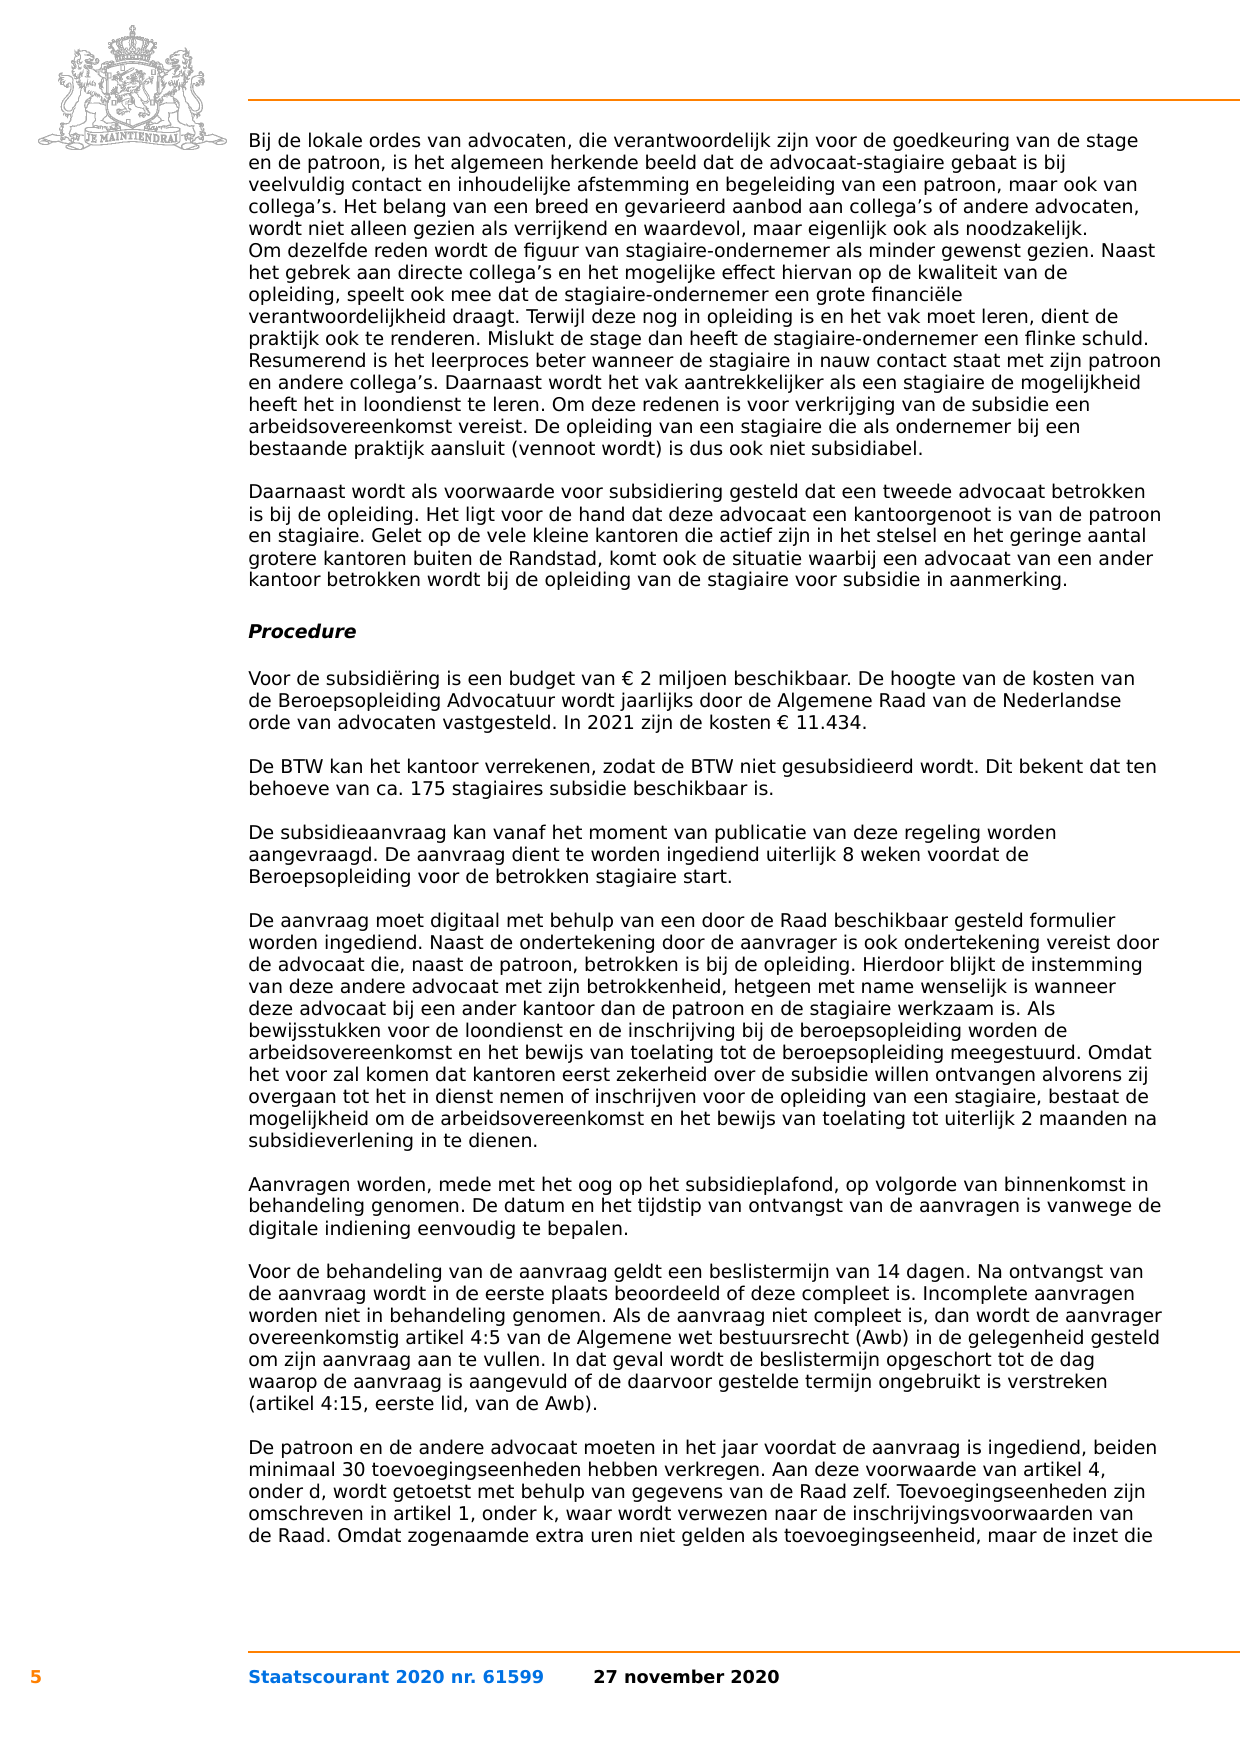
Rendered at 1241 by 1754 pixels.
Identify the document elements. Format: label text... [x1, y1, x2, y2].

text De subsidieaanvraag kan vanaf het moment van publicatie van deze regeling worden aangevraagd. De aanvraag dient te worden ingediend uiterlijk 8 weken voordat de Beroepsopleiding voor de betrokken stagiaire start. [248, 822, 1163, 888]
text Voor de behandeling van de aanvraag geldt een beslistermijn van 14 dagen. Na ontvangst van de aanvraag wordt in de eerste plaats beoordeeld of deze compleet is. Incomplete aanvragen worden niet in behandeling genomen. Als de aanvraag niet compleet is, dan wordt de aanvrager overeenkomstig artikel 4:5 van de Algemene wet bestuursrecht (Awb) in de gelegenheid gesteld om zijn aanvraag aan te vullen. In dat geval wordt de beslistermijn opgeschort tot de dag waarop de aanvraag is aangevuld of de daarvoor gestelde termijn ongebruikt is verstreken (artikel 4:15, eerste lid, van de Awb). [248, 1261, 1163, 1415]
text Om dezelfde reden wordt de figuur van stagiaire-ondernemer als minder gewenst gezien. Naast het gebrek aan directe collega’s en het mogelijke effect hiervan op de kwaliteit van de opleiding, speelt ook mee dat de stagiaire-ondernemer een grote financiële verantwoordelijkheid draagt. Terwijl deze nog in opleiding is en het vak moet leren, dient de praktijk ook te renderen. Mislukt de stage dan heeft de stagiaire-ondernemer een flinke schuld. [248, 240, 1163, 350]
subtitle Procedure [248, 621, 1163, 643]
text De patroon en de andere advocaat moeten in het jaar voordat de aanvraag is ingediend, beiden minimaal 30 toevoegingseenheden hebben verkregen. Aan deze voorwaarde van artikel 4, onder d, wordt getoetst met behulp van gegevens van de Raad zelf. Toevoegingseenheden zijn omschreven in artikel 1, onder k, waar wordt verwezen naar de inschrijvingsvoorwaarden van de Raad. Omdat zogenaamde extra uren niet gelden als toevoegingseenheid, maar de inzet die [248, 1437, 1163, 1547]
text De aanvraag moet digitaal met behulp van een door de Raad beschikbaar gesteld formulier worden ingediend. Naast de ondertekening door de aanvrager is ook ondertekening vereist door de advocaat die, naast de patroon, betrokken is bij de opleiding. Hierdoor blijkt de instemming van deze andere advocaat met zijn betrokkenheid, hetgeen met name wenselijk is wanneer deze advocaat bij een ander kantoor dan de patroon en de stagiaire werkzaam is. Als bewijsstukken voor de loondienst en de inschrijving bij de beroepsopleiding worden de arbeidsovereenkomst en het bewijs van toelating tot de beroepsopleiding meegestuurd. Omdat het voor zal komen dat kantoren eerst zekerheid over de subsidie willen ontvangen alvorens zij overgaan tot het in dienst nemen of inschrijven voor de opleiding van een stagiaire, bestaat de mogelijkheid om de arbeidsovereenkomst en het bewijs van toelating tot uiterlijk 2 maanden na subsidieverlening in te dienen. [248, 910, 1163, 1152]
text Voor de subsidiëring is een budget van € 2 miljoen beschikbaar. De hoogte van de kosten van de Beroepsopleiding Advocatuur wordt jaarlijks door de Algemene Raad van de Nederlandse orde van advocaten vastgesteld. In 2021 zijn de kosten € 11.434. [248, 668, 1163, 734]
picture [38, 25, 227, 150]
text Daarnaast wordt als voorwaarde voor subsidiering gesteld dat een tweede advocaat betrokken is bij de opleiding. Het ligt voor de hand dat deze advocaat een kantoorgenoot is van de patroon en stagiaire. Gelet op de vele kleine kantoren die actief zijn in het stelsel en het geringe aantal grotere kantoren buiten de Randstad, komt ook de situatie waarbij een advocaat van een ander kantoor betrokken wordt bij de opleiding van de stagiaire voor subsidie in aanmerking. [248, 481, 1163, 591]
text Resumerend is het leerproces beter wanneer de stagiaire in nauw contact staat met zijn patroon en andere collega’s. Daarnaast wordt het vak aantrekkelijker als een stagiaire de mogelijkheid heeft het in loondienst te leren. Om deze redenen is voor verkrijging van de subsidie een arbeidsovereenkomst vereist. De opleiding van een stagiaire die als ondernemer bij een bestaande praktijk aansluit (vennoot wordt) is dus ook niet subsidiabel. [248, 350, 1163, 459]
text Bij de lokale ordes van advocaten, die verantwoordelijk zijn voor de goedkeuring van de stage en de patroon, is het algemeen herkende beeld dat de advocaat-stagiaire gebaat is bij veelvuldig contact en inhoudelijke afstemming en begeleiding van een patroon, maar ook van collega’s. Het belang van een breed en gevarieerd aanbod aan collega’s of andere advocaten, wordt niet alleen gezien als verrijkend en waardevol, maar eigenlijk ook als noodzakelijk. [248, 130, 1163, 240]
text Aanvragen worden, mede met het oog op het subsidieplafond, op volgorde van binnenkomst in behandeling genomen. De datum en het tijdstip van ontvangst van de aanvragen is vanwege de digitale indiening eenvoudig te bepalen. [248, 1173, 1163, 1239]
text De BTW kan het kantoor verrekenen, zodat de BTW niet gesubsidieerd wordt. Dit bekent dat ten behoeve van ca. 175 stagiaires subsidie beschikbaar is. [248, 756, 1163, 800]
